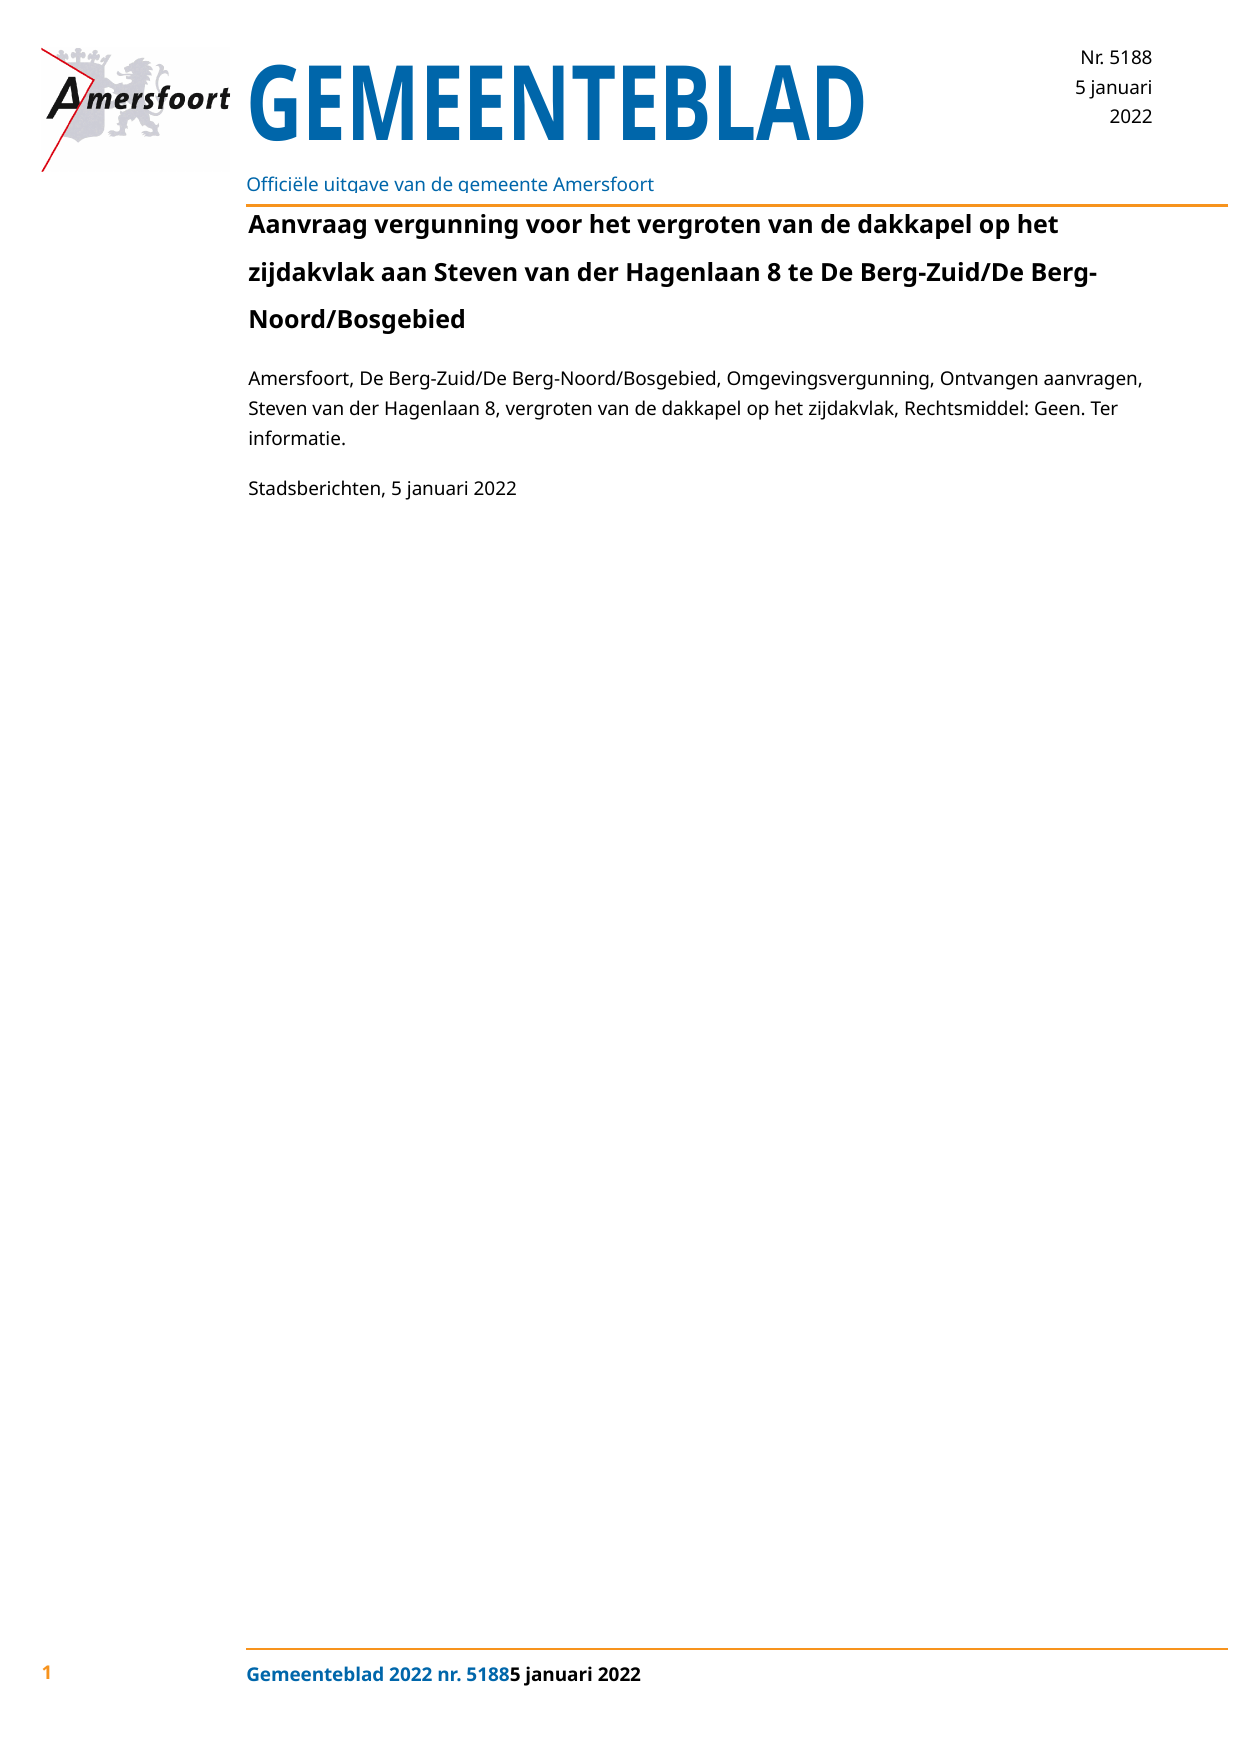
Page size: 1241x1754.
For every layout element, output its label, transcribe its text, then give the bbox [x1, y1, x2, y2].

text Stadsberichten, 5 januari 2022 [248, 475, 1152, 501]
text Amersfoort, De Berg-Zuid/De Berg-Noord/Bosgebied, Omgevingsvergunning, Ontvangen aanvragen, Steven van der Hagenlaan 8, vergroten van de dakkapel op het zijdakvlak, Rechtsmiddel: Geen. Ter informatie. [248, 366, 1152, 450]
picture [41, 47, 231, 172]
text Aanvraag vergunning voor het vergroten van de dakkapel op het zijdakvlak aan Steven van der Hagenlaan 8 te De Berg-Zuid/De Berg-Noord/Bosgebied [248, 207, 1152, 336]
